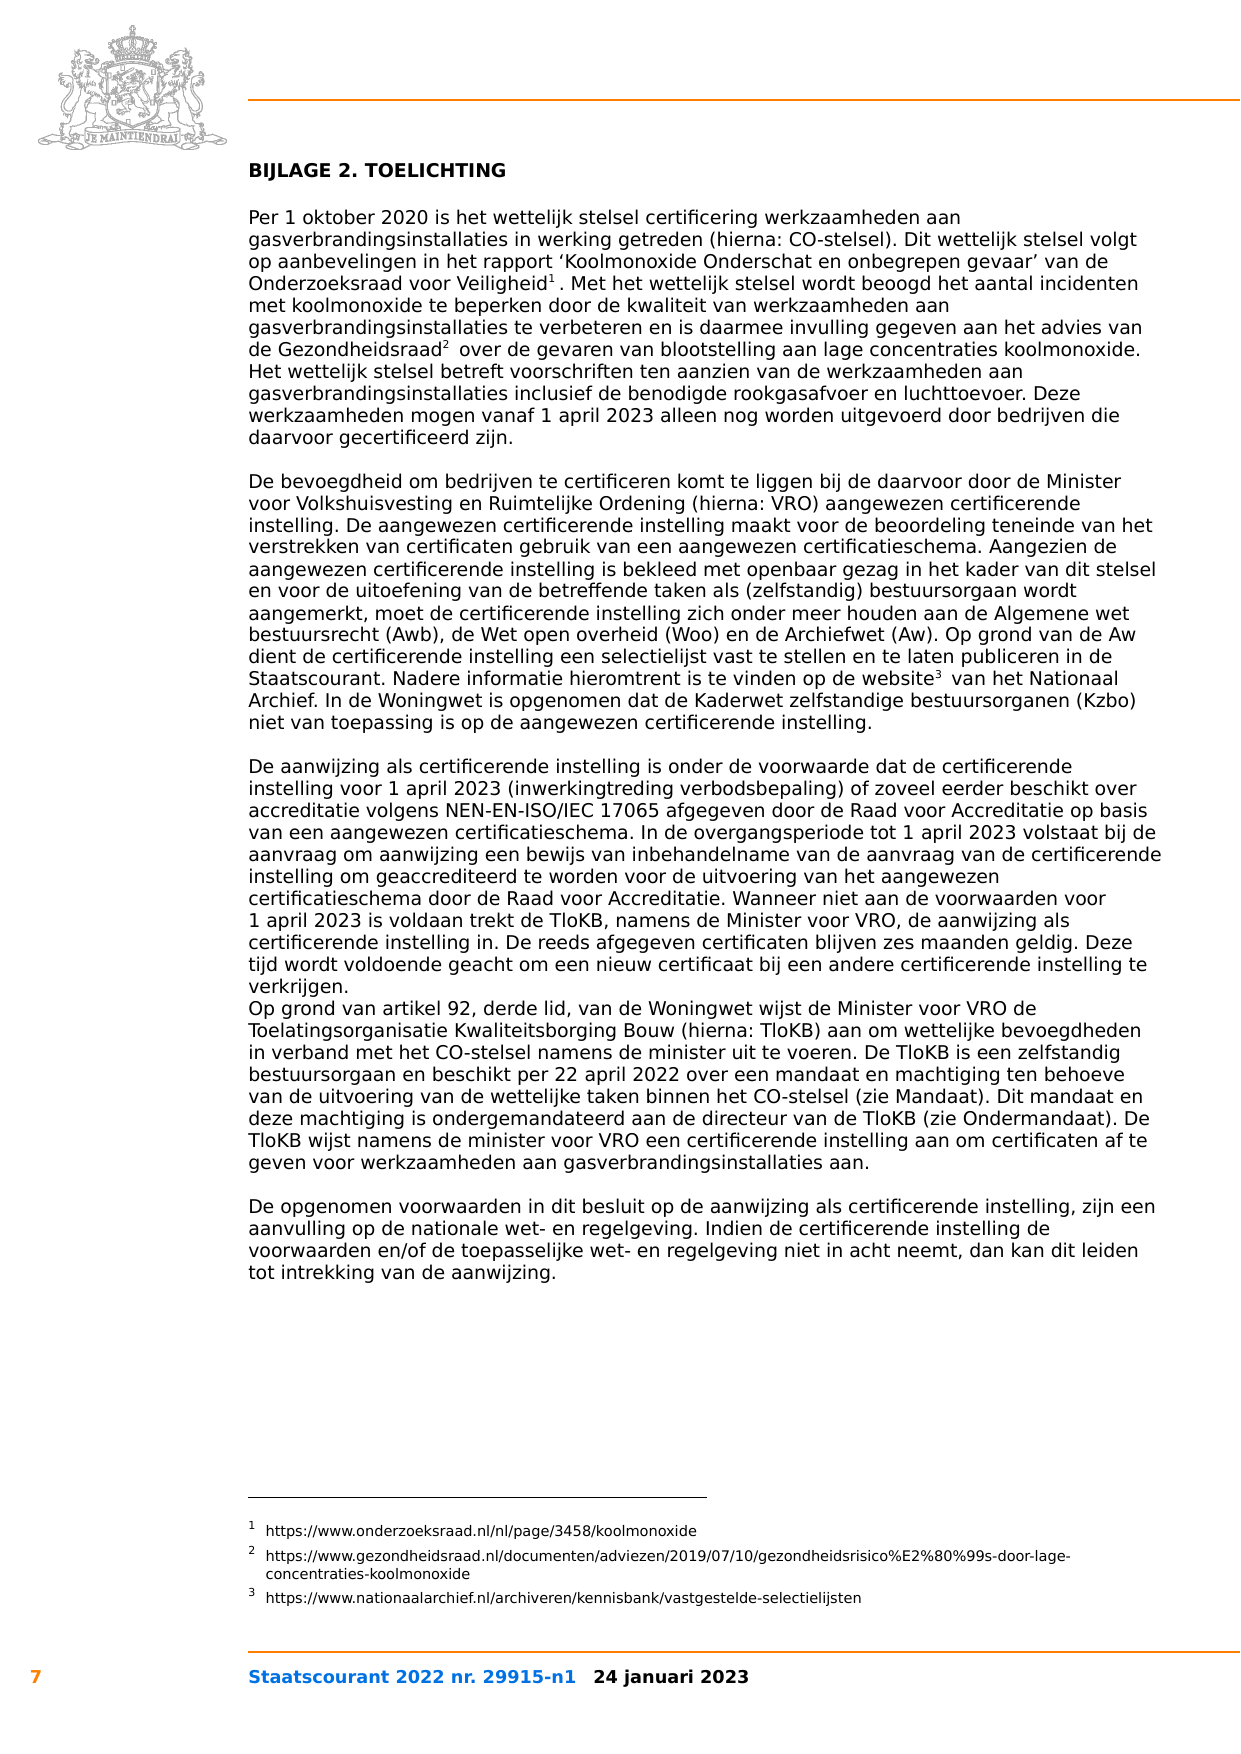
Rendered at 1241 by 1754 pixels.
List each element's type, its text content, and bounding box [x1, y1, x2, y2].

text Op grond van artikel 92, derde lid, van de Woningwet wijst de Minister voor VRO de Toelatingsorganisatie Kwaliteitsborging Bouw (hierna: TloKB) aan om wettelijke bevoegdheden in verband met het CO-stelsel namens de minister uit te voeren. De TloKB is een zelfstandig bestuursorgaan en beschikt per 22 april 2022 over een mandaat en machtiging ten behoeve van de uitvoering van de wettelijke taken binnen het CO-stelsel (zie Mandaat). Dit mandaat en deze machtiging is ondergemandateerd aan de directeur van de TloKB (zie Ondermandaat). De TloKB wijst namens de minister voor VRO een certificerende instelling aan om certificaten af te geven voor werkzaamheden aan gasverbrandingsinstallaties aan. [248, 998, 1163, 1174]
text Per 1 oktober 2020 is het wettelijk stelsel certificering werkzaamheden aan gasverbrandingsinstallaties in werking getreden (hierna: CO-stelsel). Dit wettelijk stelsel volgt op aanbevelingen in het rapport ‘Koolmonoxide Onderschat en onbegrepen gevaar’ van de Onderzoeksraad voor Veiligheid. Met het wettelijk stelsel wordt beoogd het aantal incidenten met koolmonoxide te beperken door de kwaliteit van werkzaamheden aan gasverbrandingsinstallaties te verbeteren en is daarmee invulling gegeven aan het advies van de Gezondheidsraad over de gevaren van blootstelling aan lage concentraties koolmonoxide. Het wettelijk stelsel betreft voorschriften ten aanzien van de werkzaamheden aan gasverbrandingsinstallaties inclusief de benodigde rookgasafvoer en luchttoevoer. Deze werkzaamheden mogen vanaf 1 april 2023 alleen nog worden uitgevoerd door bedrijven die daarvoor gecertificeerd zijn. [248, 207, 1163, 449]
picture [38, 25, 227, 150]
subtitle BIJLAGE 2. TOELICHTING [248, 160, 1163, 182]
text De bevoegdheid om bedrijven te certificeren komt te liggen bij de daarvoor door de Minister voor Volkshuisvesting en Ruimtelijke Ordening (hierna: VRO) aangewezen certificerende instelling. De aangewezen certificerende instelling maakt voor de beoordeling teneinde van het verstrekken van certificaten gebruik van een aangewezen certificatieschema. Aangezien de aangewezen certificerende instelling is bekleed met openbaar gezag in het kader van dit stelsel en voor de uitoefening van de betreffende taken als (zelfstandig) bestuursorgaan wordt aangemerkt, moet de certificerende instelling zich onder meer houden aan de Algemene wet bestuursrecht (Awb), de Wet open overheid (Woo) en de Archiefwet (Aw). Op grond van de Aw dient de certificerende instelling een selectielijst vast te stellen en te laten publiceren in de Staatscourant. Nadere informatie hieromtrent is te vinden op de website van het Nationaal Archief. In de Woningwet is opgenomen dat de Kaderwet zelfstandige bestuursorganen (Kzbo) niet van toepassing is op de aangewezen certificerende instelling. [248, 471, 1163, 734]
text https://www.onderzoeksraad.nl/nl/page/3458/koolmonoxide [248, 1519, 1163, 1541]
text De aanwijzing als certificerende instelling is onder de voorwaarde dat de certificerende instelling voor 1 april 2023 (inwerkingtreding verbodsbepaling) of zoveel eerder beschikt over accreditatie volgens NEN-EN-ISO/IEC 17065 afgegeven door de Raad voor Accreditatie op basis van een aangewezen certificatieschema. In de overgangsperiode tot 1 april 2023 volstaat bij de aanvraag om aanwijzing een bewijs van inbehandelname van de aanvraag van de certificerende instelling om geaccrediteerd te worden voor de uitvoering van het aangewezen certificatieschema door de Raad voor Accreditatie. Wanneer niet aan de voorwaarden voor 1 april 2023 is voldaan trekt de TloKB, namens de Minister voor VRO, de aanwijzing als certificerende instelling in. De reeds afgegeven certificaten blijven zes maanden geldig. Deze tijd wordt voldoende geacht om een nieuw certificaat bij een andere certificerende instelling te verkrijgen. [248, 756, 1163, 998]
text De opgenomen voorwaarden in dit besluit op de aanwijzing als certificerende instelling, zijn een aanvulling op de nationale wet- en regelgeving. Indien de certificerende instelling de voorwaarden en/of de toepasselijke wet- en regelgeving niet in acht neemt, dan kan dit leiden tot intrekking van de aanwijzing. [248, 1196, 1163, 1283]
text https://www.nationaalarchief.nl/archiveren/kennisbank/vastgestelde-selectielijsten [248, 1586, 1163, 1608]
text https://www.gezondheidsraad.nl/documenten/adviezen/2019/07/10/gezondheidsrisico%E2%80%99s-door-lage-concentraties-koolmonoxide [248, 1544, 1163, 1583]
